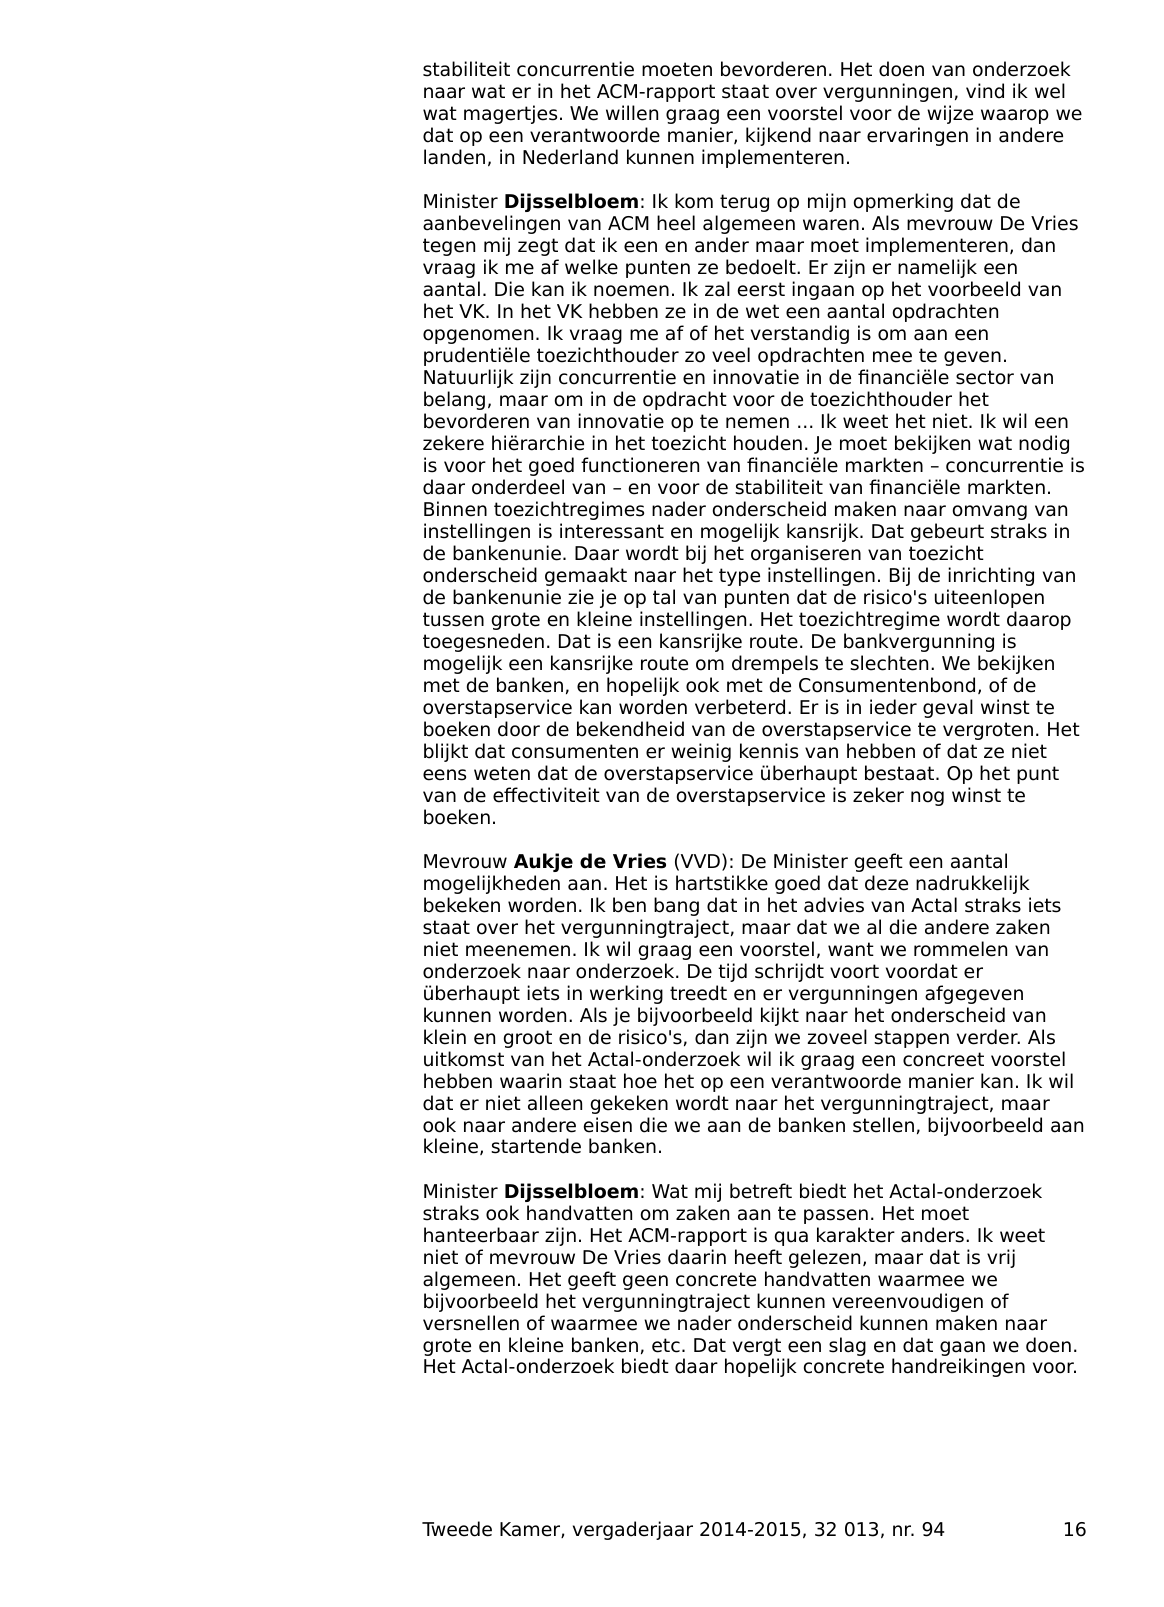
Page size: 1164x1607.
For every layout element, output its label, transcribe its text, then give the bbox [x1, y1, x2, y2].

text Minister Dijsselbloem: Ik kom terug op mijn opmerking dat de aanbevelingen van ACM heel algemeen waren. Als mevrouw De Vries tegen mij zegt dat ik een en ander maar moet implementeren, dan vraag ik me af welke punten ze bedoelt. Er zijn er namelijk een aantal. Die kan ik noemen. Ik zal eerst ingaan op het voorbeeld van het VK. In het VK hebben ze in de wet een aantal opdrachten opgenomen. Ik vraag me af of het verstandig is om aan een prudentiële toezichthouder zo veel opdrachten mee te geven. Natuurlijk zijn concurrentie en innovatie in de financiële sector van belang, maar om in de opdracht voor de toezichthouder het bevorderen van innovatie op te nemen ... Ik weet het niet. Ik wil een zekere hiërarchie in het toezicht houden. Je moet bekijken wat nodig is voor het goed functioneren van financiële markten – concurrentie is daar onderdeel van – en voor de stabiliteit van financiële markten. Binnen toezichtregimes nader onderscheid maken naar omvang van instellingen is interessant en mogelijk kansrijk. Dat gebeurt straks in de bankenunie. Daar wordt bij het organiseren van toezicht onderscheid gemaakt naar het type instellingen. Bij de inrichting van de bankenunie zie je op tal van punten dat de risico's uiteenlopen tussen grote en kleine instellingen. Het toezichtregime wordt daarop toegesneden. Dat is een kansrijke route. De bankvergunning is mogelijk een kansrijke route om drempels te slechten. We bekijken met de banken, en hopelijk ook met de Consumentenbond, of de overstapservice kan worden verbeterd. Er is in ieder geval winst te boeken door de bekendheid van de overstapservice te vergroten. Het blijkt dat consumenten er weinig kennis van hebben of dat ze niet eens weten dat de overstapservice überhaupt bestaat. Op het punt van de effectiviteit van de overstapservice is zeker nog winst te boeken. [422, 191, 1087, 828]
text Minister Dijsselbloem: Wat mij betreft biedt het Actal-onderzoek straks ook handvatten om zaken aan te passen. Het moet hanteerbaar zijn. Het ACM-rapport is qua karakter anders. Ik weet niet of mevrouw De Vries daarin heeft gelezen, maar dat is vrij algemeen. Het geeft geen concrete handvatten waarmee we bijvoorbeeld het vergunningtraject kunnen vereenvoudigen of versnellen of waarmee we nader onderscheid kunnen maken naar grote en kleine banken, etc. Dat vergt een slag en dat gaan we doen. Het Actal-onderzoek biedt daar hopelijk concrete handreikingen voor. [422, 1181, 1087, 1378]
text Mevrouw Aukje de Vries (VVD): De Minister geeft een aantal mogelijkheden aan. Het is hartstikke goed dat deze nadrukkelijk bekeken worden. Ik ben bang dat in het advies van Actal straks iets staat over het vergunningtraject, maar dat we al die andere zaken niet meenemen. Ik wil graag een voorstel, want we rommelen van onderzoek naar onderzoek. De tijd schrijdt voort voordat er überhaupt iets in werking treedt en er vergunningen afgegeven kunnen worden. Als je bijvoorbeeld kijkt naar het onderscheid van klein en groot en de risico's, dan zijn we zoveel stappen verder. Als uitkomst van het Actal-onderzoek wil ik graag een concreet voorstel hebben waarin staat hoe het op een verantwoorde manier kan. Ik wil dat er niet alleen gekeken wordt naar het vergunningtraject, maar ook naar andere eisen die we aan de banken stellen, bijvoorbeeld aan kleine, startende banken. [422, 851, 1087, 1158]
text stabiliteit concurrentie moeten bevorderen. Het doen van onderzoek naar wat er in het ACM-rapport staat over vergunningen, vind ik wel wat magertjes. We willen graag een voorstel voor de wijze waarop we dat op een verantwoorde manier, kijkend naar ervaringen in andere landen, in Nederland kunnen implementeren. [422, 59, 1087, 169]
